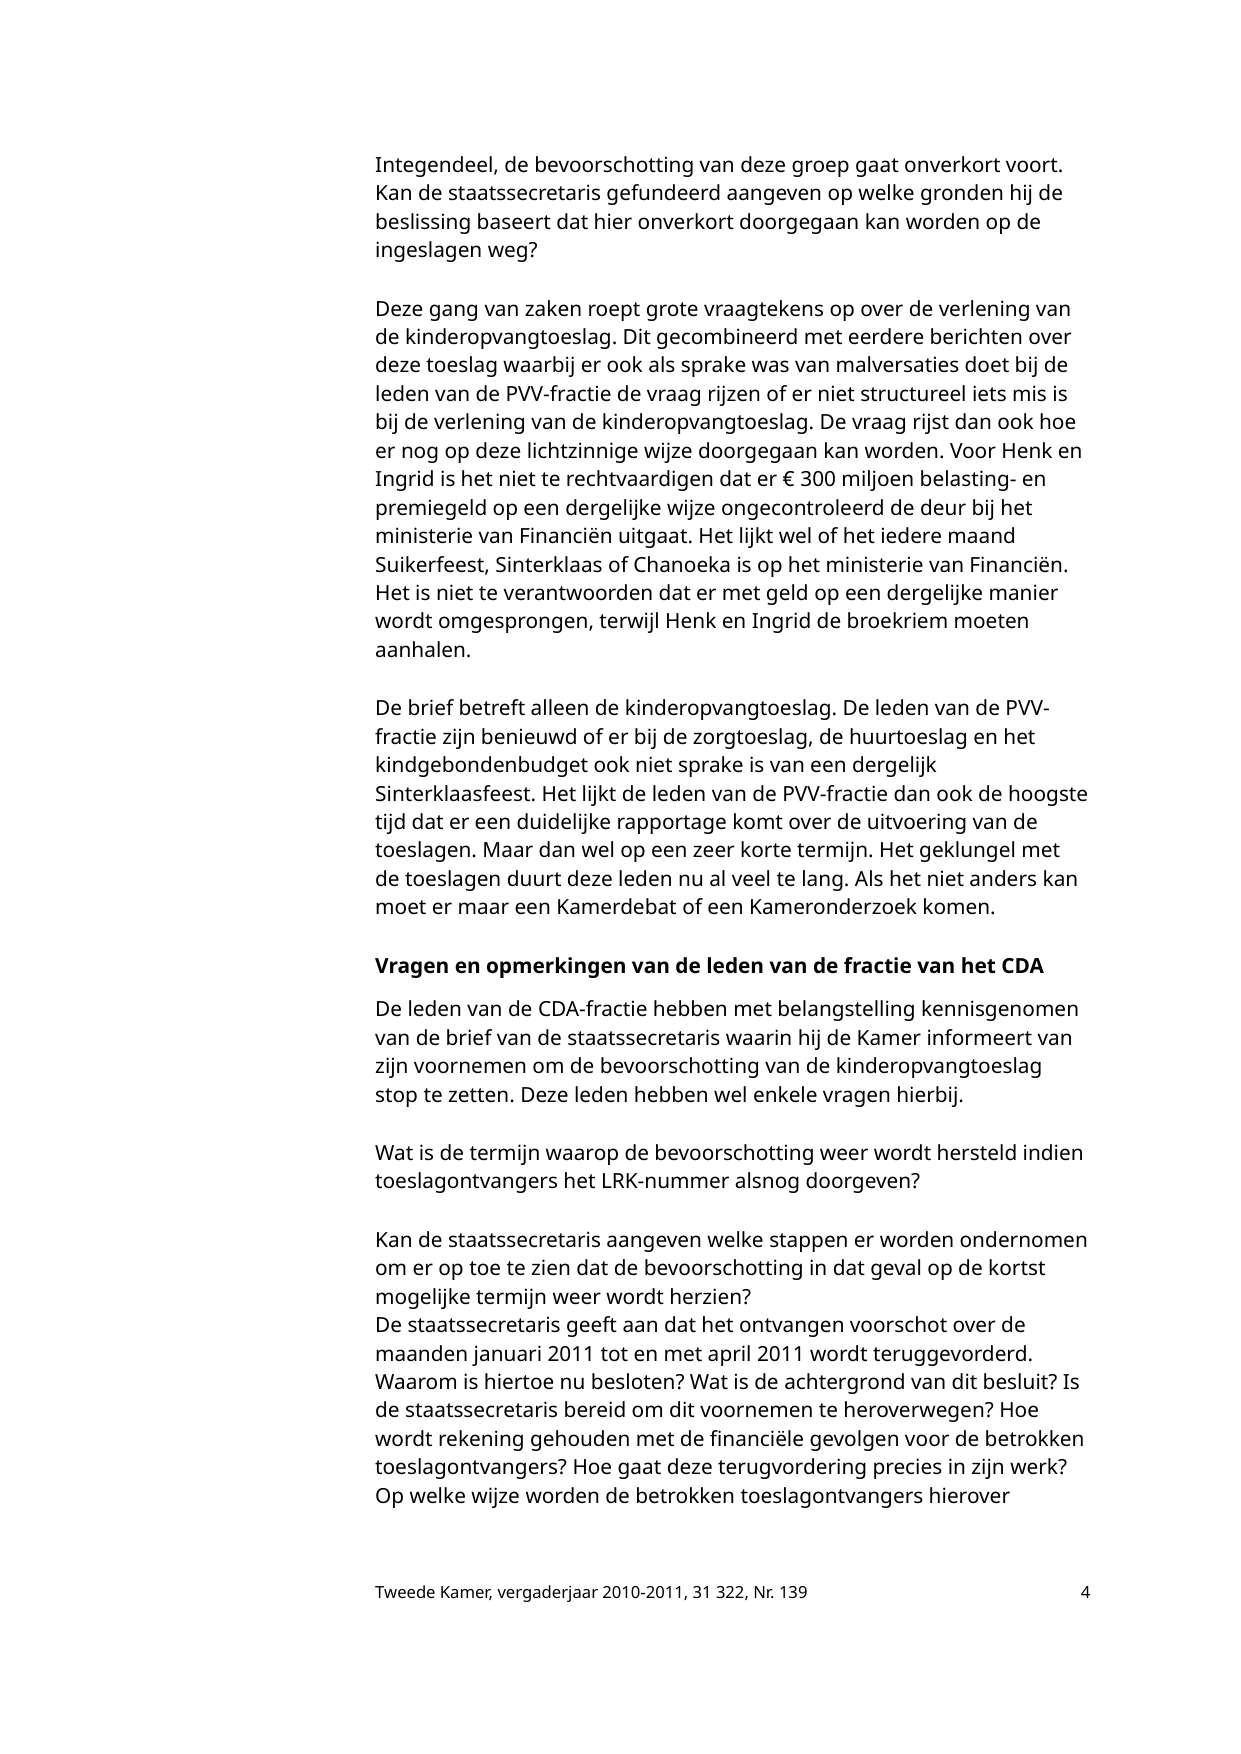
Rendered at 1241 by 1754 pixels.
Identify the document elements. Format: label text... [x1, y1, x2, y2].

text Wat is de termijn waarop de bevoorschotting weer wordt hersteld indien toeslagontvangers het LRK-nummer alsnog doorgeven? [375, 1138, 1090, 1195]
text Integendeel, de bevoorschotting van deze groep gaat onverkort voort. Kan de staatssecretaris gefundeerd aangeven op welke gronden hij de beslissing baseert dat hier onverkort doorgegaan kan worden op de ingeslagen weg? [375, 150, 1090, 264]
text Vragen en opmerkingen van de leden van de fractie van het CDA [375, 951, 1090, 979]
text De leden van de CDA-fractie hebben met belangstelling kennisgenomen van de brief van de staatssecretaris waarin hij de Kamer informeert van zijn voornemen om de bevoorschotting van de kinderopvangtoeslag stop te zetten. Deze leden hebben wel enkele vragen hierbij. [375, 994, 1090, 1108]
text Deze gang van zaken roept grote vraagtekens op over de verlening van de kinderopvangtoeslag. Dit gecombineerd met eerdere berichten over deze toeslag waarbij er ook als sprake was van malversaties doet bij de leden van de PVV-fractie de vraag rijzen of er niet structureel iets mis is bij de verlening van de kinderopvangtoeslag. De vraag rijst dan ook hoe er nog op deze lichtzinnige wijze doorgegaan kan worden. Voor Henk en Ingrid is het niet te rechtvaardigen dat er € 300 miljoen belasting- en premiegeld op een dergelijke wijze ongecontroleerd de deur bij het ministerie van Financiën uitgaat. Het lijkt wel of het iedere maand Suikerfeest, Sinterklaas of Chanoeka is op het ministerie van Financiën. Het is niet te verantwoorden dat er met geld op een dergelijke manier wordt omgesprongen, terwijl Henk en Ingrid de broekriem moeten aanhalen. [375, 294, 1090, 663]
text De brief betreft alleen de kinderopvangtoeslag. De leden van de PVV-fractie zijn benieuwd of er bij de zorgtoeslag, de huurtoeslag en het kindgebondenbudget ook niet sprake is van een dergelijk Sinterklaasfeest. Het lijkt de leden van de PVV-fractie dan ook de hoogste tijd dat er een duidelijke rapportage komt over de uitvoering van de toeslagen. Maar dan wel op een zeer korte termijn. Het geklungel met de toeslagen duurt deze leden nu al veel te lang. Als het niet anders kan moet er maar een Kamerdebat of een Kameronderzoek komen. [375, 693, 1090, 921]
text De staatssecretaris geeft aan dat het ontvangen voorschot over de maanden januari 2011 tot en met april 2011 wordt teruggevorderd. Waarom is hiertoe nu besloten? Wat is de achtergrond van dit besluit? Is de staatssecretaris bereid om dit voornemen te heroverwegen? Hoe wordt rekening gehouden met de financiële gevolgen voor de betrokken toeslagontvangers? Hoe gaat deze terugvordering precies in zijn werk? Op welke wijze worden de betrokken toeslagontvangers hierover [375, 1310, 1090, 1509]
text Kan de staatssecretaris aangeven welke stappen er worden ondernomen om er op toe te zien dat de bevoorschotting in dat geval op de kortst mogelijke termijn weer wordt herzien? [375, 1225, 1090, 1310]
